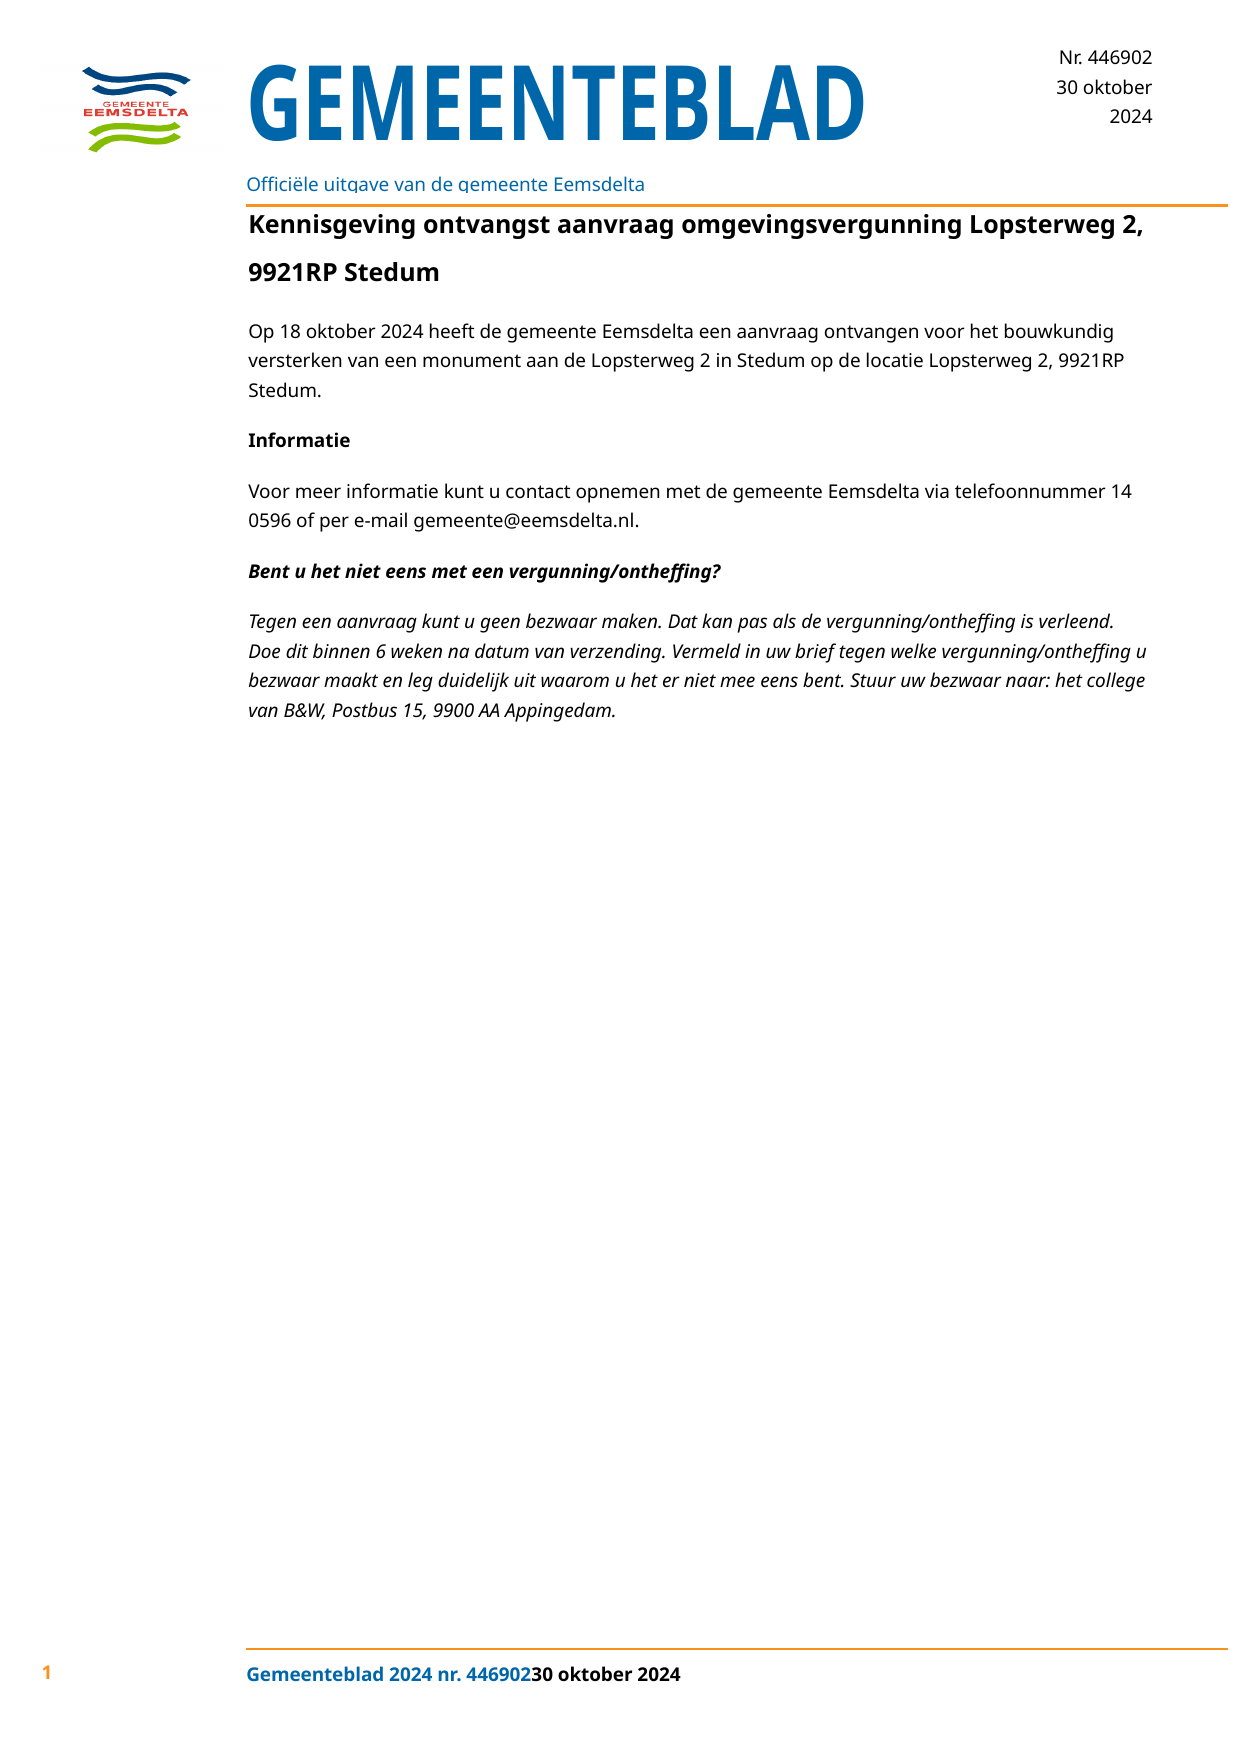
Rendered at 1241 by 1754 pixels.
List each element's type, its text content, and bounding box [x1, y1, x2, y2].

text Voor meer informatie kunt u contact opnemen met de gemeente Eemsdelta via telefoonnummer 14 0596 of per e-mail gemeente@eemsdelta.nl. [248, 478, 1152, 533]
text Op 18 oktober 2024 heeft de gemeente Eemsdelta een aanvraag ontvangen voor het bouwkundig versterken van een monument aan de Lopsterweg 2 in Stedum op de locatie Lopsterweg 2, 9921RP Stedum. [248, 318, 1152, 403]
text Tegen een aanvraag kunt u geen bezwaar maken. Dat kan pas als de vergunning/ontheffing is verleend. Doe dit binnen 6 weken na datum van verzending. Vermeld in uw brief tegen welke vergunning/ontheffing u bezwaar maakt en leg duidelijk uit waarom u het er niet mee eens bent. Stuur uw bezwaar naar: het college van B&W, Postbus 15, 9900 AA Appingedam. [248, 608, 1152, 723]
picture [41, 47, 231, 172]
text Kennisgeving ontvangst aanvraag omgevingsvergunning Lopsterweg 2, 9921RP Stedum [248, 207, 1152, 288]
text Informatie [248, 427, 1152, 453]
text Bent u het niet eens met een vergunning/ontheffing? [248, 558, 1152, 584]
